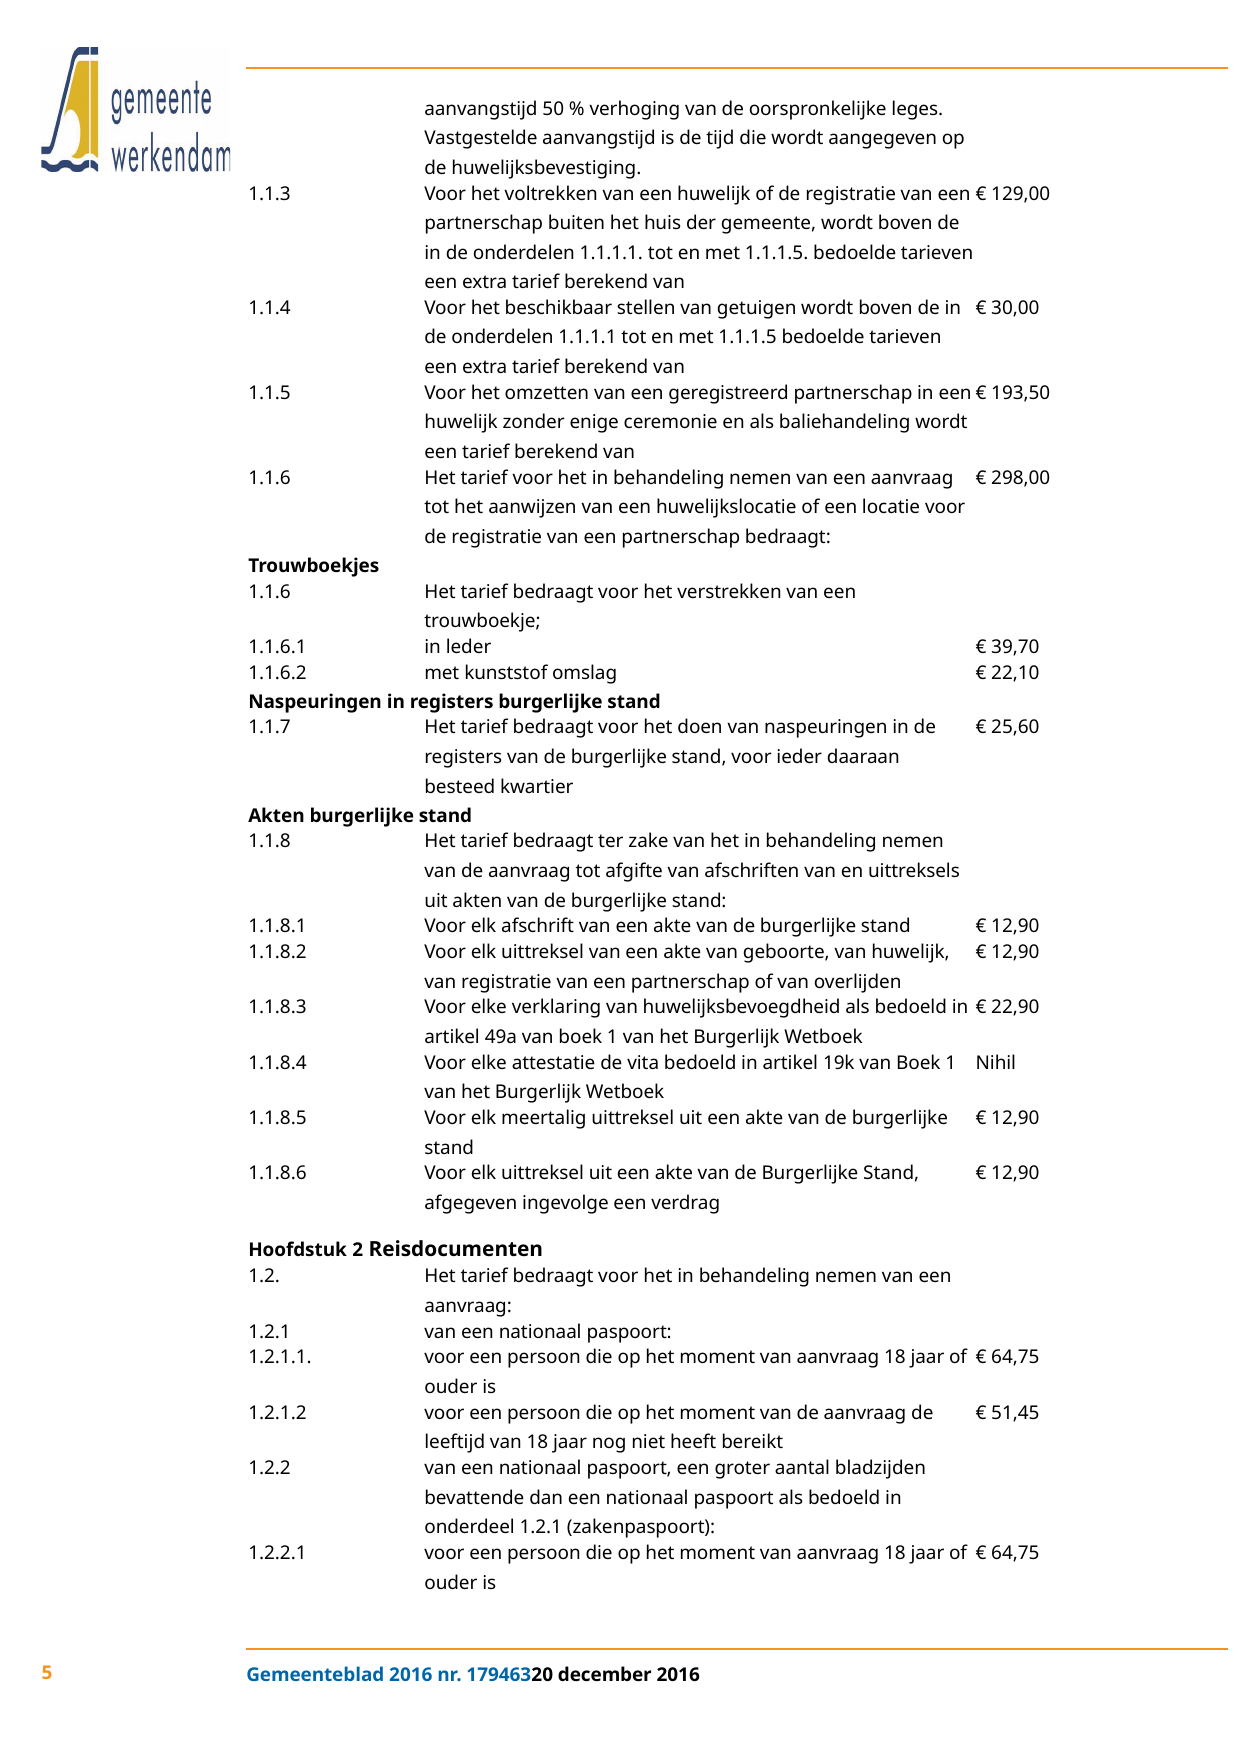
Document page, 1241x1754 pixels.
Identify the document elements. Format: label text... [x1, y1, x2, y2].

table_header 1.2. [248, 1263, 424, 1318]
table_header Akten burgerlijke stand [248, 802, 1152, 828]
table_cell voor een persoon die op het moment van aanvraag 18 jaar of ouder is [424, 1539, 975, 1594]
table_cell € 39,70 [975, 633, 1152, 659]
table_header Het tarief bedraagt voor het in behandeling nemen van een aanvraag: [424, 1263, 975, 1318]
table_cell met kunststof omslag [424, 659, 975, 685]
table_cell 1.1.3 [248, 180, 424, 294]
table_cell 1.1.8.2 [248, 938, 424, 994]
picture [41, 47, 231, 172]
table_cell voor een persoon die op het moment van de aanvraag de leeftijd van 18 jaar nog niet heeft bereikt [424, 1399, 975, 1454]
table_cell 1.1.8 [248, 828, 424, 913]
table_cell € 22,90 [975, 994, 1152, 1049]
table_cell 1.1.6 [248, 578, 424, 633]
table_cell aanvangstijd 50 % verhoging van de oorspronkelijke leges. Vastgestelde aanvangstijd is de tijd die wordt aangegeven op de huwelijksbevestiging. [424, 95, 975, 180]
table_cell 1.1.8.6 [248, 1160, 424, 1215]
table_cell 1.1.6.2 [248, 659, 424, 685]
table_cell 1.2.1.2 [248, 1399, 424, 1454]
table_cell € 12,90 [975, 1104, 1152, 1159]
table_cell 1.1.6.1 [248, 633, 424, 659]
table_cell Het tarief bedraagt ter zake van het in behandeling nemen van de aanvraag tot afgifte van afschriften van en uittreksels uit akten van de burgerlijke stand: [424, 828, 975, 913]
table_cell Voor elke verklaring van huwelijksbevoegdheid als bedoeld in artikel 49a van boek 1 van het Burgerlijk Wetboek [424, 994, 975, 1049]
table_cell € 129,00 [975, 180, 1152, 294]
table_cell Het tarief bedraagt voor het doen van naspeuringen in de registers van de burgerlijke stand, voor ieder daaraan besteed kwartier [424, 714, 975, 799]
table_cell [975, 1318, 1152, 1344]
table_cell Voor elk uittreksel uit een akte van de Burgerlijke Stand, afgegeven ingevolge een verdrag [424, 1160, 975, 1215]
table_cell 1.1.6 [248, 464, 424, 549]
table_header Naspeuringen in registers burgerlijke stand [248, 688, 1152, 714]
table_cell € 22,10 [975, 659, 1152, 685]
table_cell 1.2.2.1 [248, 1539, 424, 1594]
table_cell Voor elke attestatie de vita bedoeld in artikel 19k van Boek 1 van het Burgerlijk Wetboek [424, 1049, 975, 1104]
table_cell € 64,75 [975, 1344, 1152, 1399]
table_cell Voor het voltrekken van een huwelijk of de registratie van een partnerschap buiten het huis der gemeente, wordt boven de in de onderdelen 1.1.1.1. tot en met 1.1.1.5. bedoelde tarieven een extra tarief berekend van [424, 180, 975, 294]
table_header [975, 1263, 1152, 1318]
table_cell € 30,00 [975, 294, 1152, 379]
table_header Trouwboekjes [248, 552, 1152, 578]
table_cell 1.1.7 [248, 714, 424, 799]
table_cell Het tarief bedraagt voor het verstrekken van een trouwboekje; [424, 578, 975, 633]
table_cell € 12,90 [975, 938, 1152, 994]
table_cell € 193,50 [975, 379, 1152, 464]
table_cell voor een persoon die op het moment van aanvraag 18 jaar of ouder is [424, 1344, 975, 1399]
table_cell 1.1.5 [248, 379, 424, 464]
table_cell € 25,60 [975, 714, 1152, 799]
table_cell Voor het omzetten van een geregistreerd partnerschap in een huwelijk zonder enige ceremonie en als baliehandeling wordt een tarief berekend van [424, 379, 975, 464]
table_cell [975, 95, 1152, 180]
table_cell € 12,90 [975, 1160, 1152, 1215]
table_cell 1.1.8.1 [248, 913, 424, 938]
table_cell Het tarief voor het in behandeling nemen van een aanvraag tot het aanwijzen van een huwelijkslocatie of een locatie voor de registratie van een partnerschap bedraagt: [424, 464, 975, 549]
table_cell van een nationaal paspoort: [424, 1318, 975, 1344]
table_cell Voor het beschikbaar stellen van getuigen wordt boven de in de onderdelen 1.1.1.1 tot en met 1.1.1.5 bedoelde tarieven een extra tarief berekend van [424, 294, 975, 379]
table_cell € 298,00 [975, 464, 1152, 549]
table_cell Voor elk afschrift van een akte van de burgerlijke stand [424, 913, 975, 938]
table_cell van een nationaal paspoort, een groter aantal bladzijden bevattende dan een nationaal paspoort als bedoeld in onderdeel 1.2.1 (zakenpaspoort): [424, 1454, 975, 1539]
table_cell [975, 578, 1152, 633]
table_cell € 51,45 [975, 1399, 1152, 1454]
table_cell 1.1.8.4 [248, 1049, 424, 1104]
table_cell € 64,75 [975, 1539, 1152, 1594]
table_cell in leder [424, 633, 975, 659]
table_cell Nihil [975, 1049, 1152, 1104]
table_cell 1.1.8.3 [248, 994, 424, 1049]
text Hoofdstuk 2 Reisdocumenten [248, 1234, 1152, 1263]
table_cell [975, 1454, 1152, 1539]
table_cell 1.2.2 [248, 1454, 424, 1539]
table_cell 1.1.8.5 [248, 1104, 424, 1159]
table_cell [975, 828, 1152, 913]
table_cell Voor elk uittreksel van een akte van geboorte, van huwelijk, van registratie van een partnerschap of van overlijden [424, 938, 975, 994]
table_cell Voor elk meertalig uittreksel uit een akte van de burgerlijke stand [424, 1104, 975, 1159]
table_cell 1.1.4 [248, 294, 424, 379]
table_cell 1.2.1 [248, 1318, 424, 1344]
table_cell [248, 95, 424, 180]
table_cell 1.2.1.1. [248, 1344, 424, 1399]
table_cell € 12,90 [975, 913, 1152, 938]
